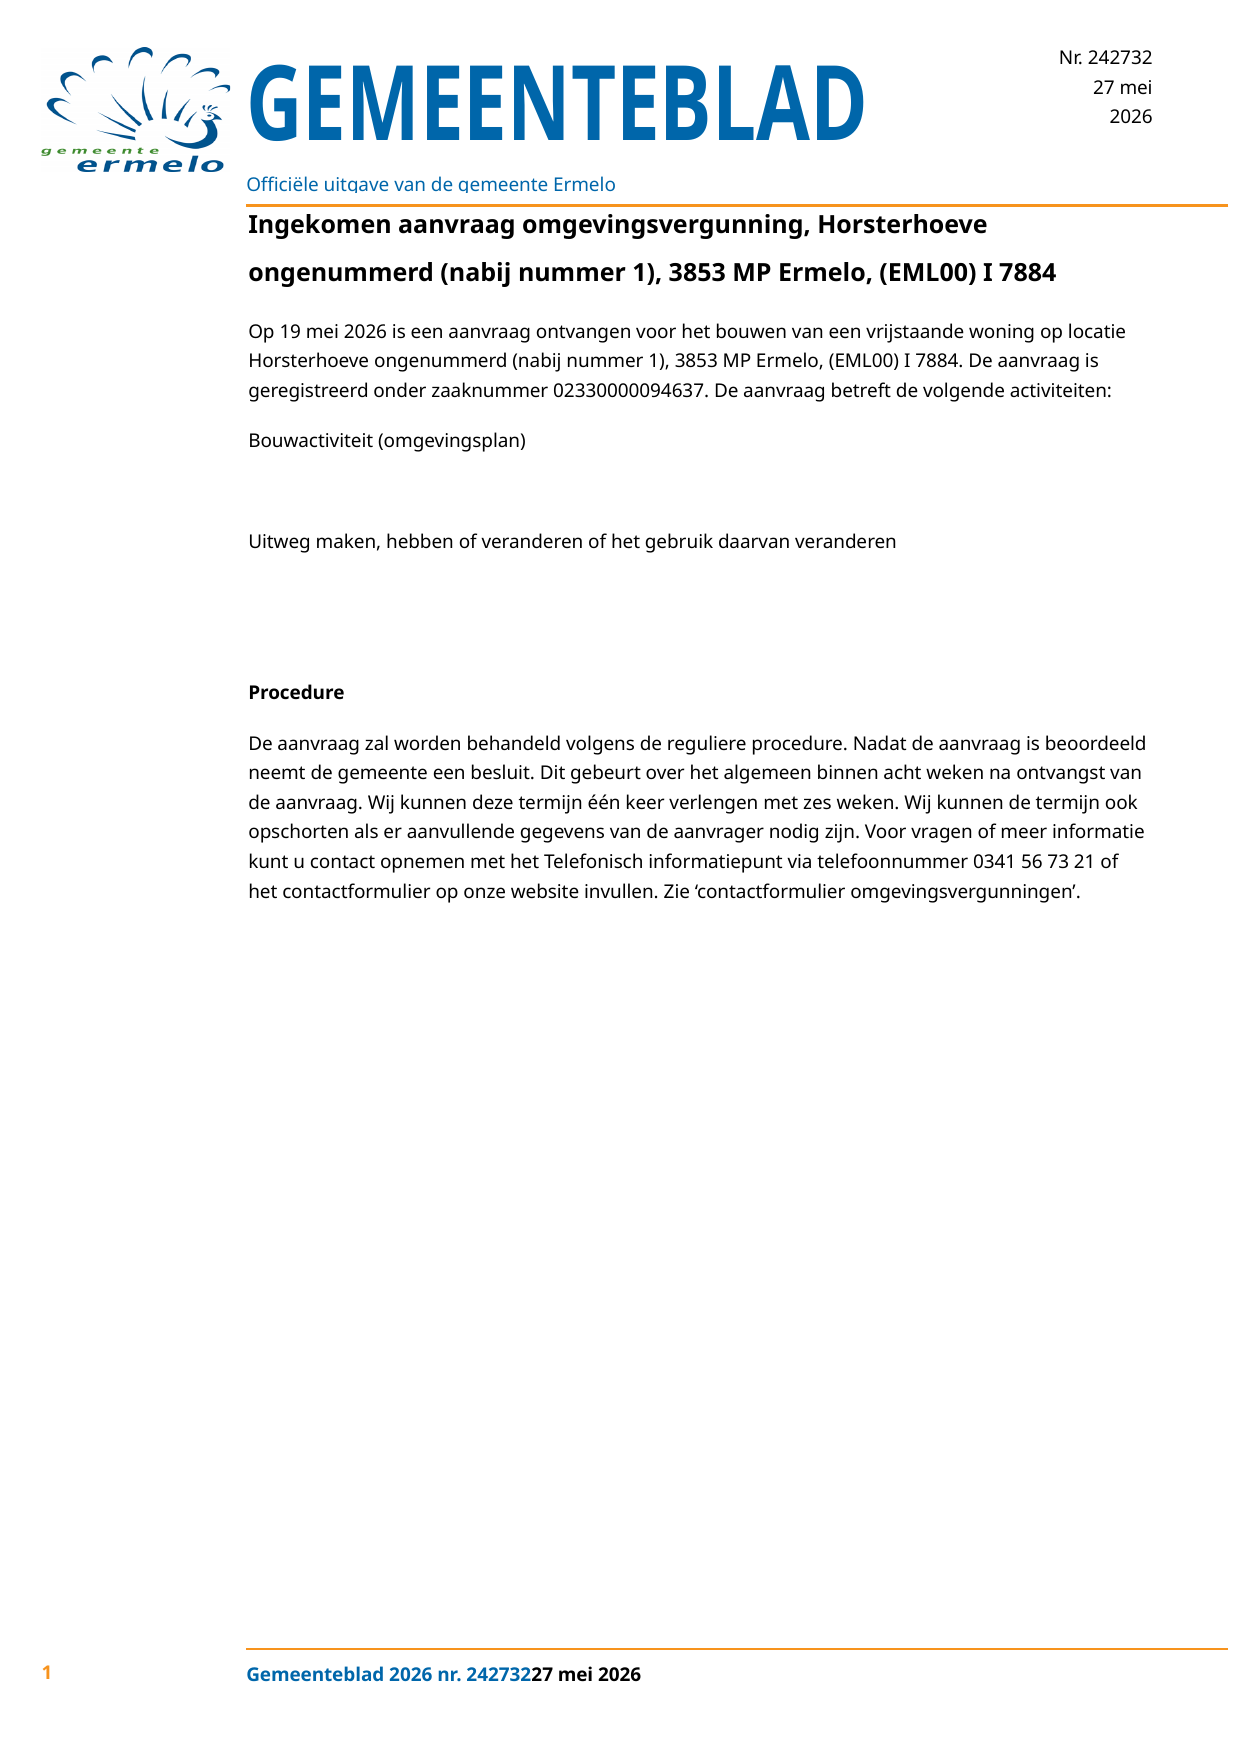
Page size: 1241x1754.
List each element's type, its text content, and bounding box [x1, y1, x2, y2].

text Procedure [248, 679, 1152, 705]
picture [41, 47, 231, 172]
text Bouwactiviteit (omgevingsplan) [248, 427, 1152, 453]
text De aanvraag zal worden behandeld volgens de reguliere procedure. Nadat de aanvraag is beoordeeld neemt de gemeente een besluit. Dit gebeurt over het algemeen binnen acht weken na ontvangst van de aanvraag. Wij kunnen deze termijn één keer verlengen met zes weken. Wij kunnen de termijn ook opschorten als er aanvullende gegevens van de aanvrager nodig zijn. Voor vragen of meer informatie kunt u contact opnemen met het Telefonisch informatiepunt via telefoonnummer 0341 56 73 21 of het contactformulier op onze website invullen. Zie ‘contactformulier omgevingsvergunningen’. [248, 730, 1152, 904]
text Ingekomen aanvraag omgevingsvergunning, Horsterhoeve ongenummerd (nabij nummer 1), 3853 MP Ermelo, (EML00) I 7884 [248, 207, 1152, 288]
text Op 19 mei 2026 is een aanvraag ontvangen voor het bouwen van een vrijstaande woning op locatie Horsterhoeve ongenummerd (nabij nummer 1), 3853 MP Ermelo, (EML00) I 7884. De aanvraag is geregistreerd onder zaaknummer 02330000094637. De aanvraag betreft de volgende activiteiten: [248, 318, 1152, 403]
text Uitweg maken, hebben of veranderen of het gebruik daarvan veranderen [248, 528, 1152, 554]
